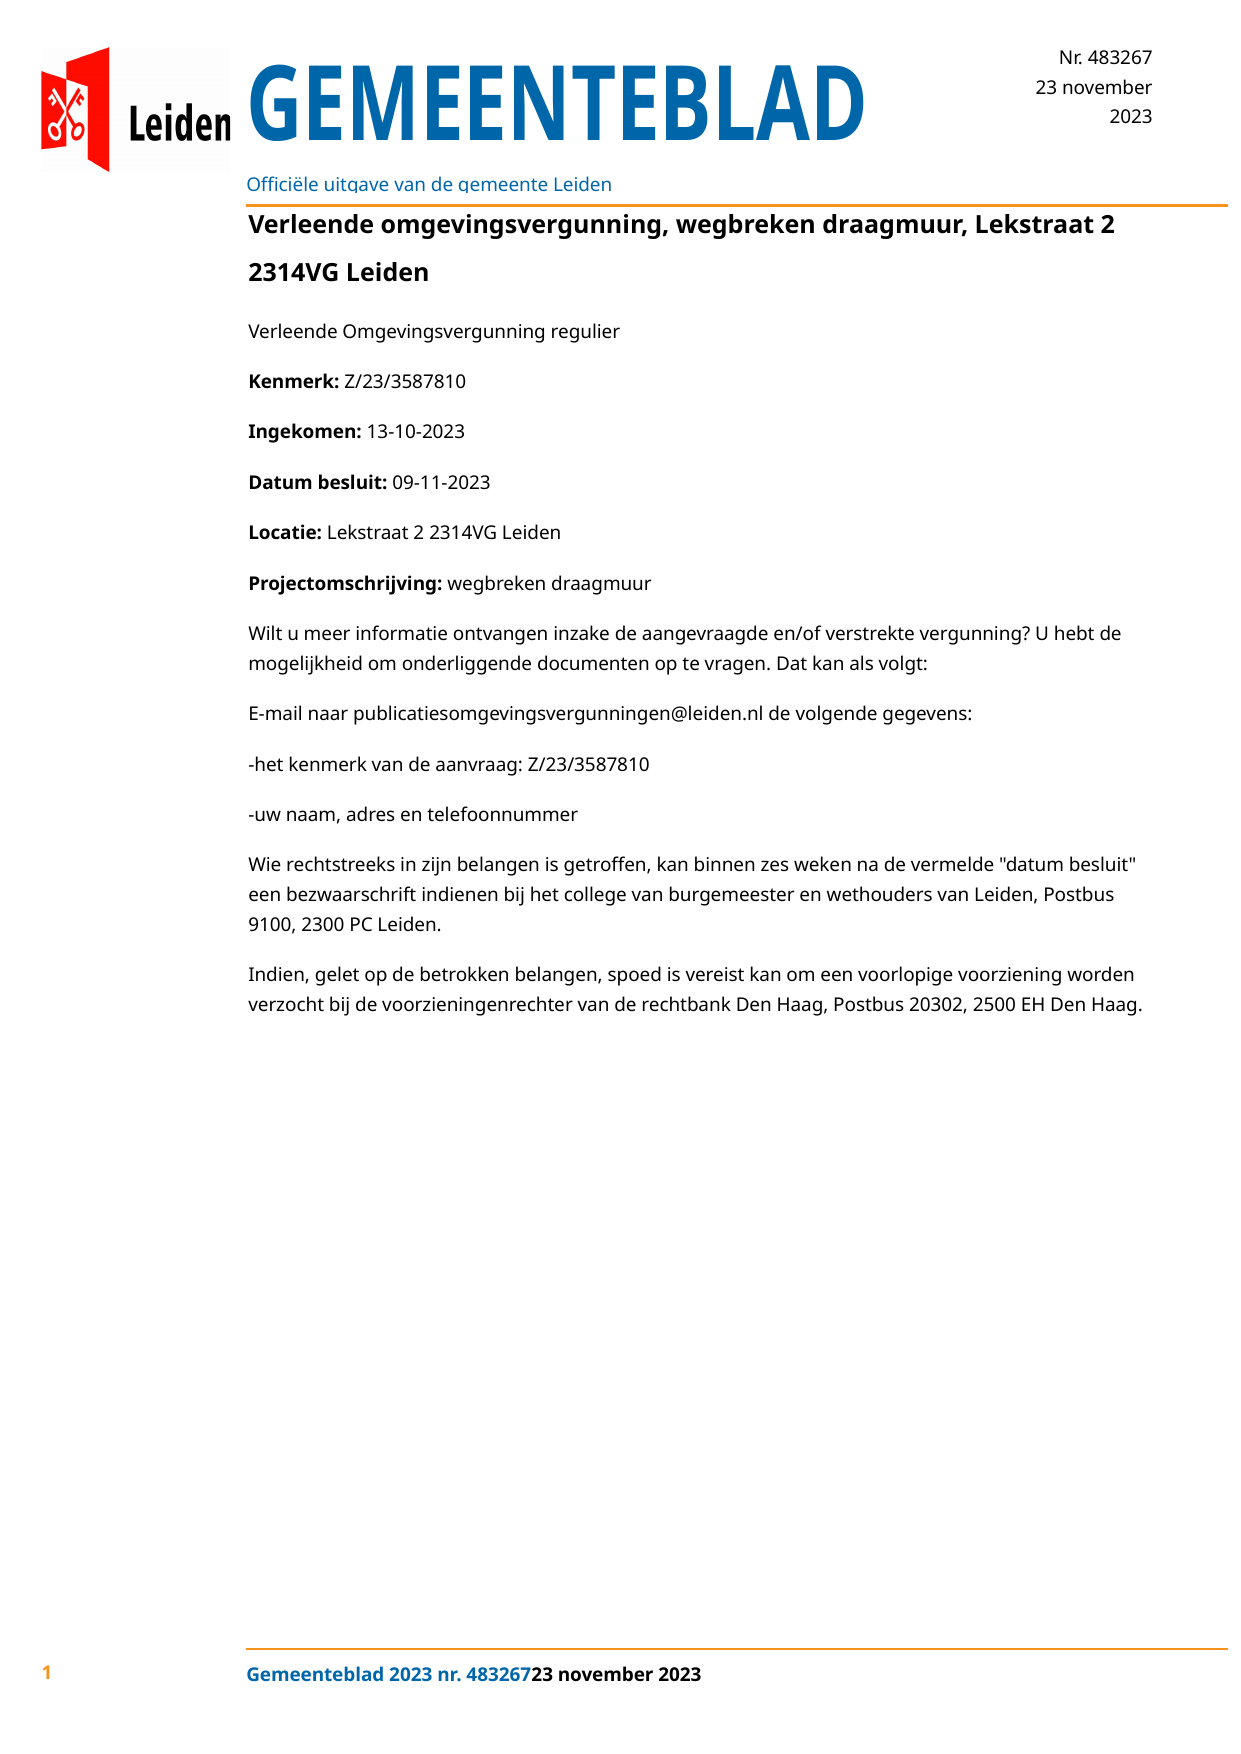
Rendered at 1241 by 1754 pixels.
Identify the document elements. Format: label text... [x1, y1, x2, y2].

text E-mail naar publicatiesomgevingsvergunningen@leiden.nl de volgende gegevens: [248, 700, 1152, 726]
text Wilt u meer informatie ontvangen inzake de aangevraagde en/of verstrekte vergunning? U hebt de mogelijkheid om onderliggende documenten op te vragen. Dat kan als volgt: [248, 620, 1152, 676]
text Wie rechtstreeks in zijn belangen is getroffen, kan binnen zes weken na de vermelde "datum besluit" een bezwaarschrift indienen bij het college van burgemeester en wethouders van Leiden, Postbus 9100, 2300 PC Leiden. [248, 852, 1152, 937]
text Kenmerk: Z/23/3587810 [248, 368, 1152, 394]
text Verleende omgevingsvergunning, wegbreken draagmuur, Lekstraat 2 2314VG Leiden [248, 207, 1152, 288]
text Datum besluit: 09-11-2023 [248, 469, 1152, 495]
text Ingekomen: 13-10-2023 [248, 419, 1152, 444]
text Projectomschrijving: wegbreken draagmuur [248, 570, 1152, 596]
text Indien, gelet op de betrokken belangen, spoed is vereist kan om een voorlopige voorziening worden verzocht bij de voorzieningenrechter van de rechtbank Den Haag, Postbus 20302, 2500 EH Den Haag. [248, 961, 1152, 1017]
text Verleende Omgevingsvergunning regulier [248, 318, 1152, 344]
picture [41, 47, 231, 172]
text -het kenmerk van de aanvraag: Z/23/3587810 [248, 751, 1152, 777]
text -uw naam, adres en telefoonnummer [248, 801, 1152, 827]
text Locatie: Lekstraat 2 2314VG Leiden [248, 519, 1152, 545]
